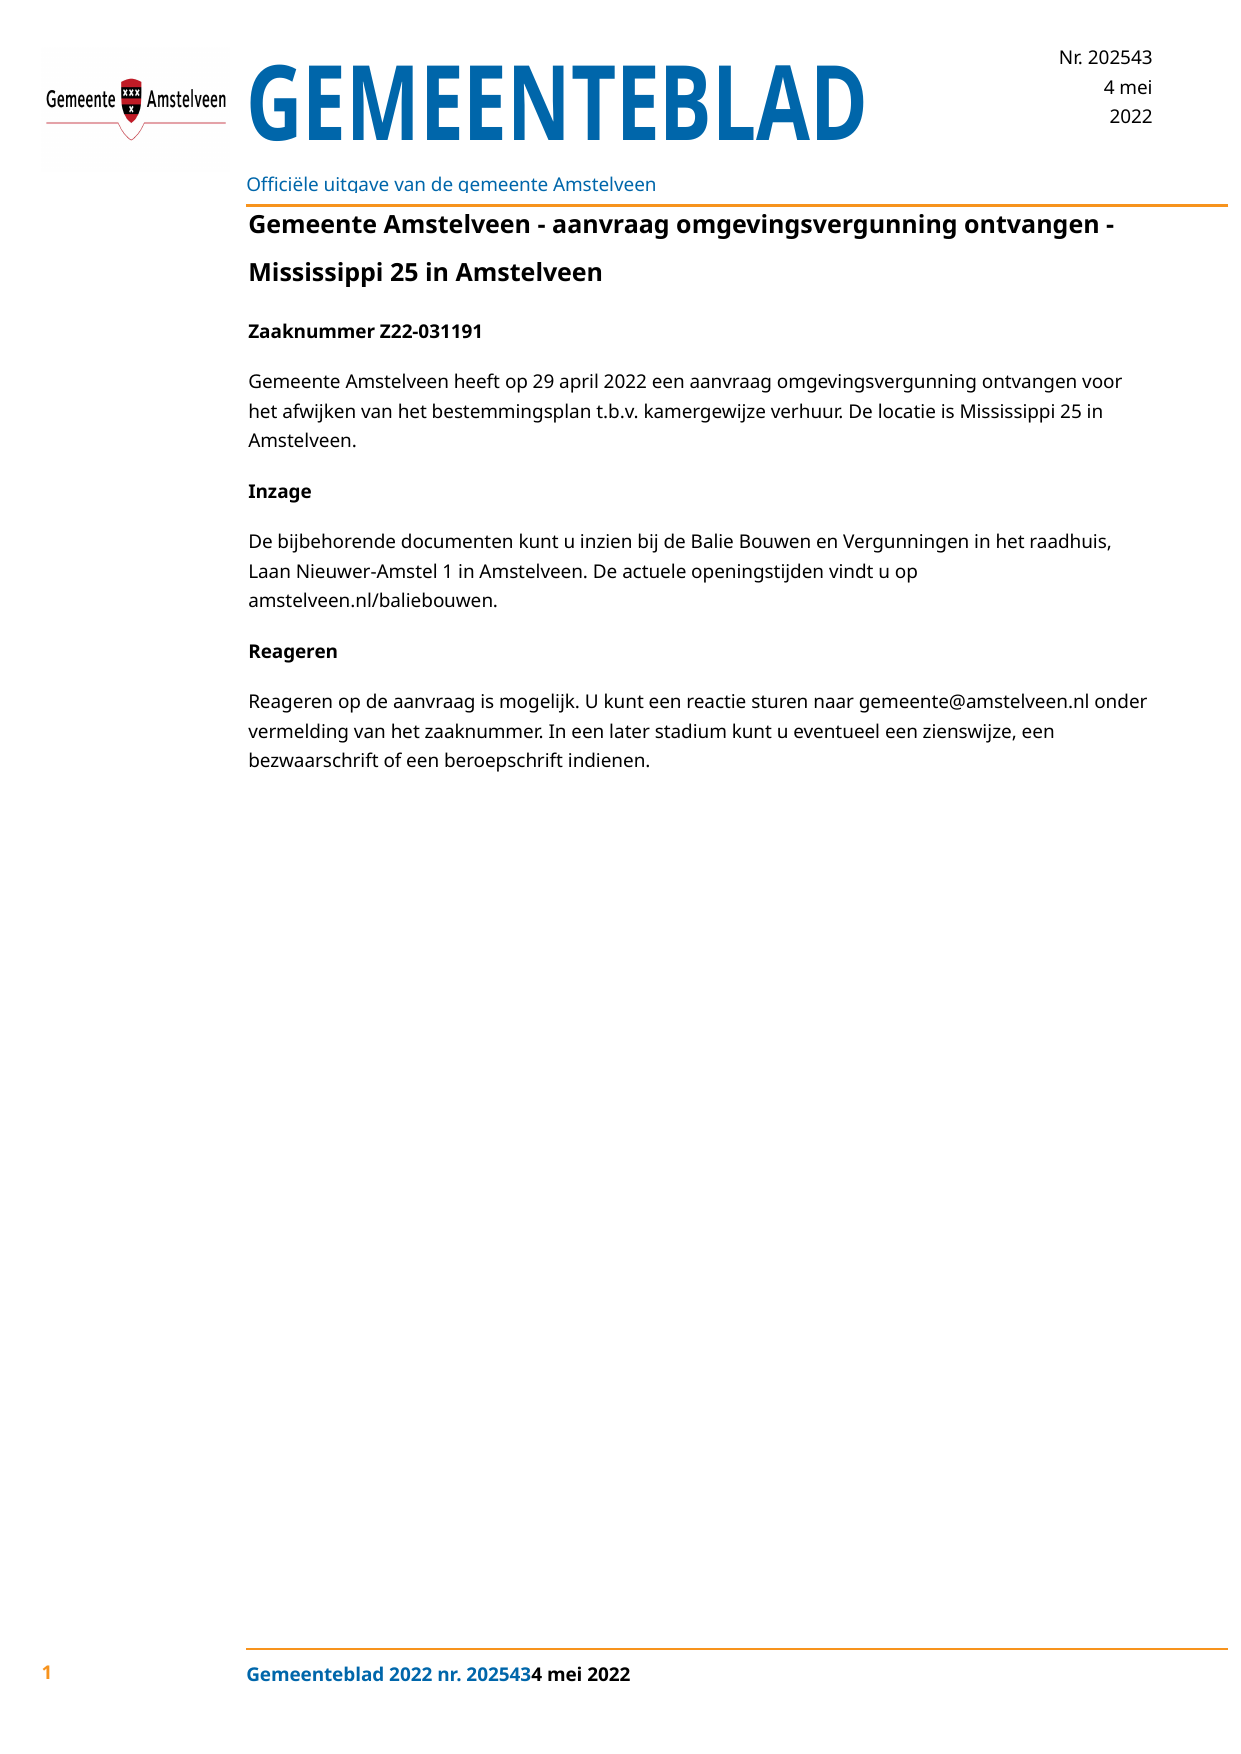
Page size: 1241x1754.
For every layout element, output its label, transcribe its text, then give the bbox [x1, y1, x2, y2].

text Gemeente Amstelveen heeft op 29 april 2022 een aanvraag omgevingsvergunning ontvangen voor het afwijken van het bestemmingsplan t.b.v. kamergewijze verhuur. De locatie is Mississippi 25 in Amstelveen. [248, 368, 1152, 453]
text Gemeente Amstelveen - aanvraag omgevingsvergunning ontvangen - Mississippi 25 in Amstelveen [248, 207, 1152, 288]
text Reageren [248, 638, 1152, 664]
text De bijbehorende documenten kunt u inzien bij de Balie Bouwen en Vergunningen in het raadhuis, Laan Nieuwer-Amstel 1 in Amstelveen. De actuele openingstijden vindt u op amstelveen.nl/baliebouwen. [248, 528, 1152, 613]
text Inzage [248, 478, 1152, 504]
text Reageren op de aanvraag is mogelijk. U kunt een reactie sturen naar gemeente@amstelveen.nl onder vermelding van het zaaknummer. In een later stadium kunt u eventueel een zienswijze, een bezwaarschrift of een beroepschrift indienen. [248, 688, 1152, 773]
text Zaaknummer Z22-031191 [248, 318, 1152, 344]
picture [41, 47, 231, 172]
